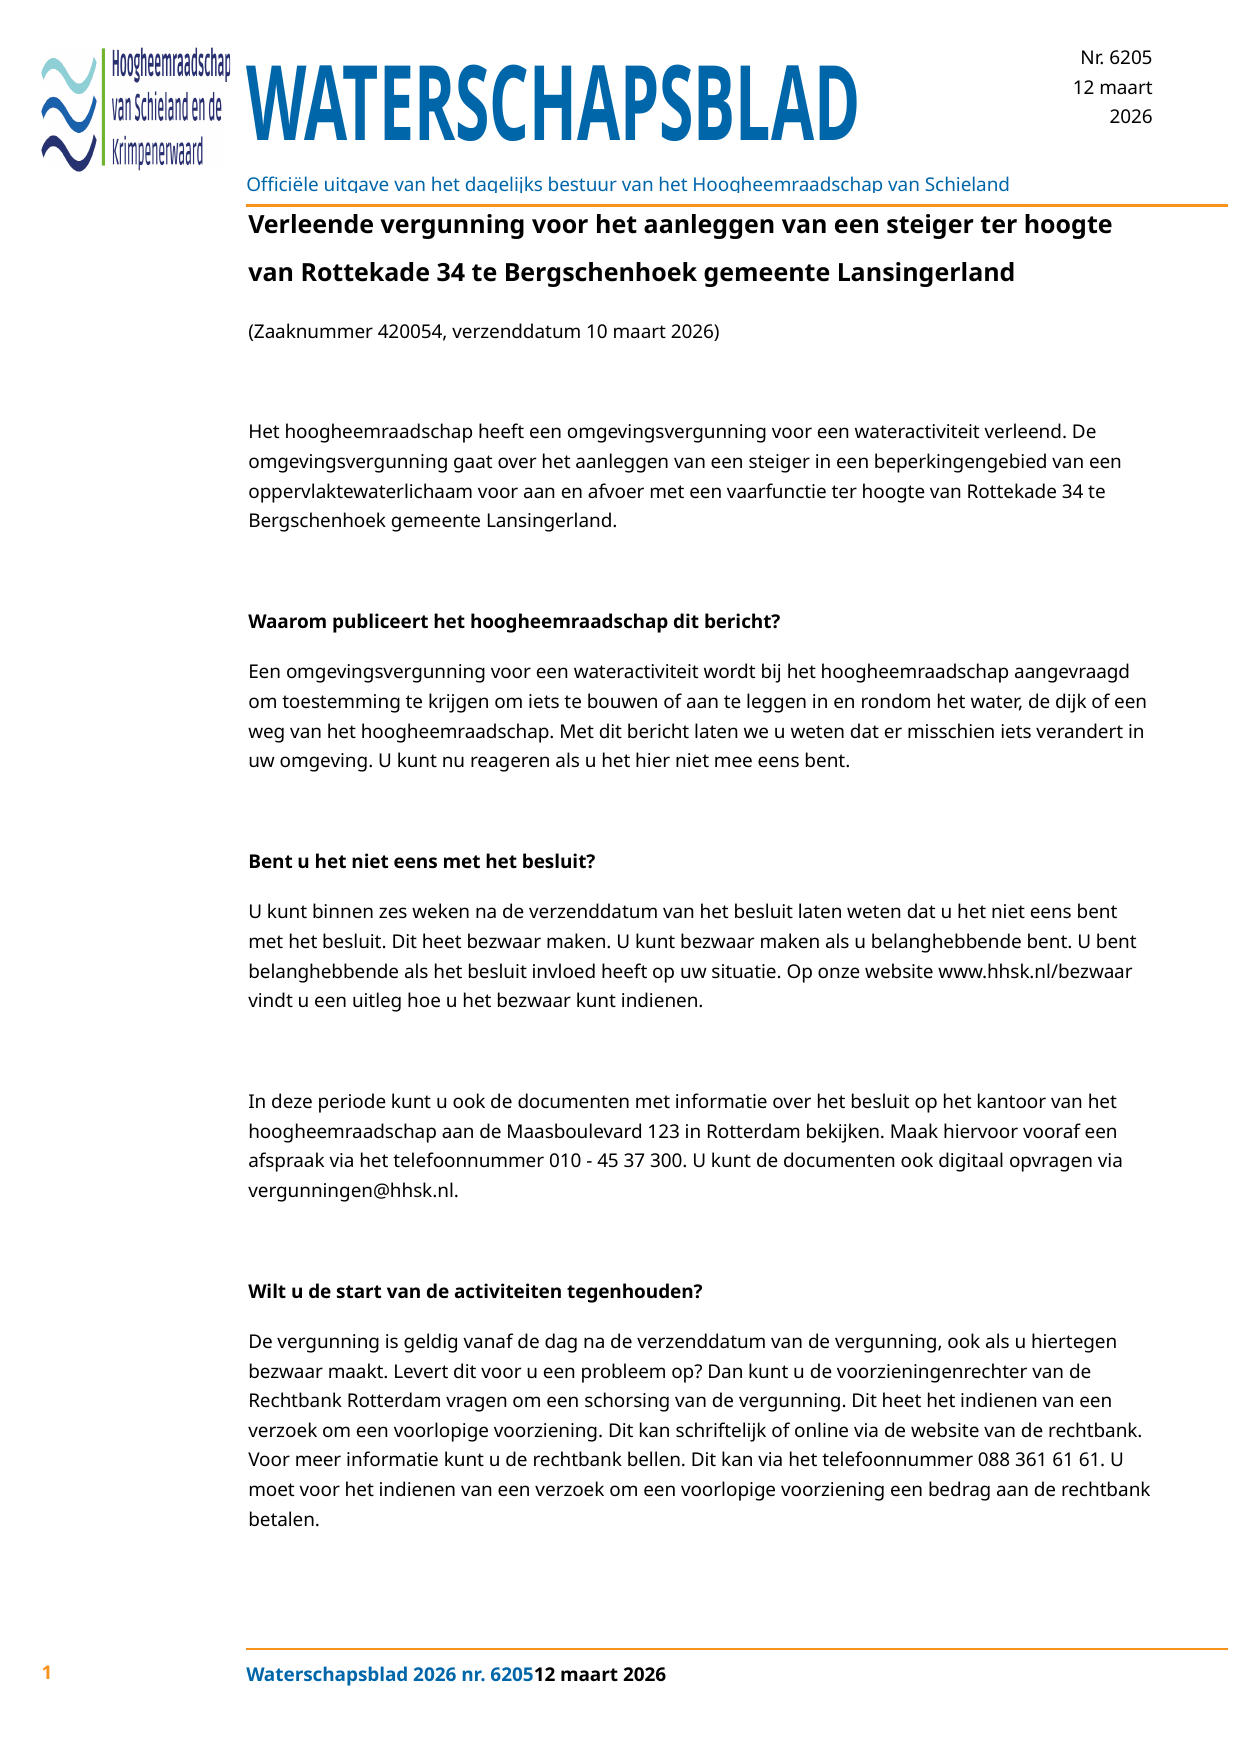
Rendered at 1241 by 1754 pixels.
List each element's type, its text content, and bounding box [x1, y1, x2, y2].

text Wilt u de start van de activiteiten tegenhouden? [248, 1278, 1152, 1304]
text (Zaaknummer 420054, verzenddatum 10 maart 2026) [248, 318, 1152, 344]
text Een omgevingsvergunning voor een wateractiviteit wordt bij het hoogheemraadschap aangevraagd om toestemming te krijgen om iets te bouwen of aan te leggen in en rondom het water, de dijk of een weg van het hoogheemraadschap. Met dit bericht laten we u weten dat er misschien iets verandert in uw omgeving. U kunt nu reageren als u het hier niet mee eens bent. [248, 659, 1152, 773]
text Waarom publiceert het hoogheemraadschap dit bericht? [248, 608, 1152, 634]
text Het hoogheemraadschap heeft een omgevingsvergunning voor een wateractiviteit verleend. De omgevingsvergunning gaat over het aanleggen van een steiger in een beperkingengebied van een oppervlaktewaterlichaam voor aan en afvoer met een vaarfunctie ter hoogte van Rottekade 34 te Bergschenhoek gemeente Lansingerland. [248, 419, 1152, 533]
picture [41, 47, 231, 172]
text De vergunning is geldig vanaf de dag na de verzenddatum van de vergunning, ook als u hiertegen bezwaar maakt. Levert dit voor u een probleem op? Dan kunt u de voorzieningenrechter van de Rechtbank Rotterdam vragen om een schorsing van de vergunning. Dit heet het indienen van een verzoek om een voorlopige voorziening. Dit kan schriftelijk of online via de website van de rechtbank. Voor meer informatie kunt u de rechtbank bellen. Dit kan via het telefoonnummer 088 361 61 61. U moet voor het indienen van een verzoek om een voorlopige voorziening een bedrag aan de rechtbank betalen. [248, 1328, 1152, 1532]
text Verleende vergunning voor het aanleggen van een steiger ter hoogte van Rottekade 34 te Bergschenhoek gemeente Lansingerland [248, 207, 1152, 288]
text U kunt binnen zes weken na de verzenddatum van het besluit laten weten dat u het niet eens bent met het besluit. Dit heet bezwaar maken. U kunt bezwaar maken als u belanghebbende bent. U bent belanghebbende als het besluit invloed heeft op uw situatie. Op onze website www.hhsk.nl/bezwaar vindt u een uitleg hoe u het bezwaar kunt indienen. [248, 899, 1152, 1013]
text Bent u het niet eens met het besluit? [248, 848, 1152, 874]
text In deze periode kunt u ook de documenten met informatie over het besluit op het kantoor van het hoogheemraadschap aan de Maasboulevard 123 in Rotterdam bekijken. Maak hiervoor vooraf een afspraak via het telefoonnummer 010 - 45 37 300. U kunt de documenten ook digitaal opvragen via vergunningen@hhsk.nl. [248, 1088, 1152, 1203]
